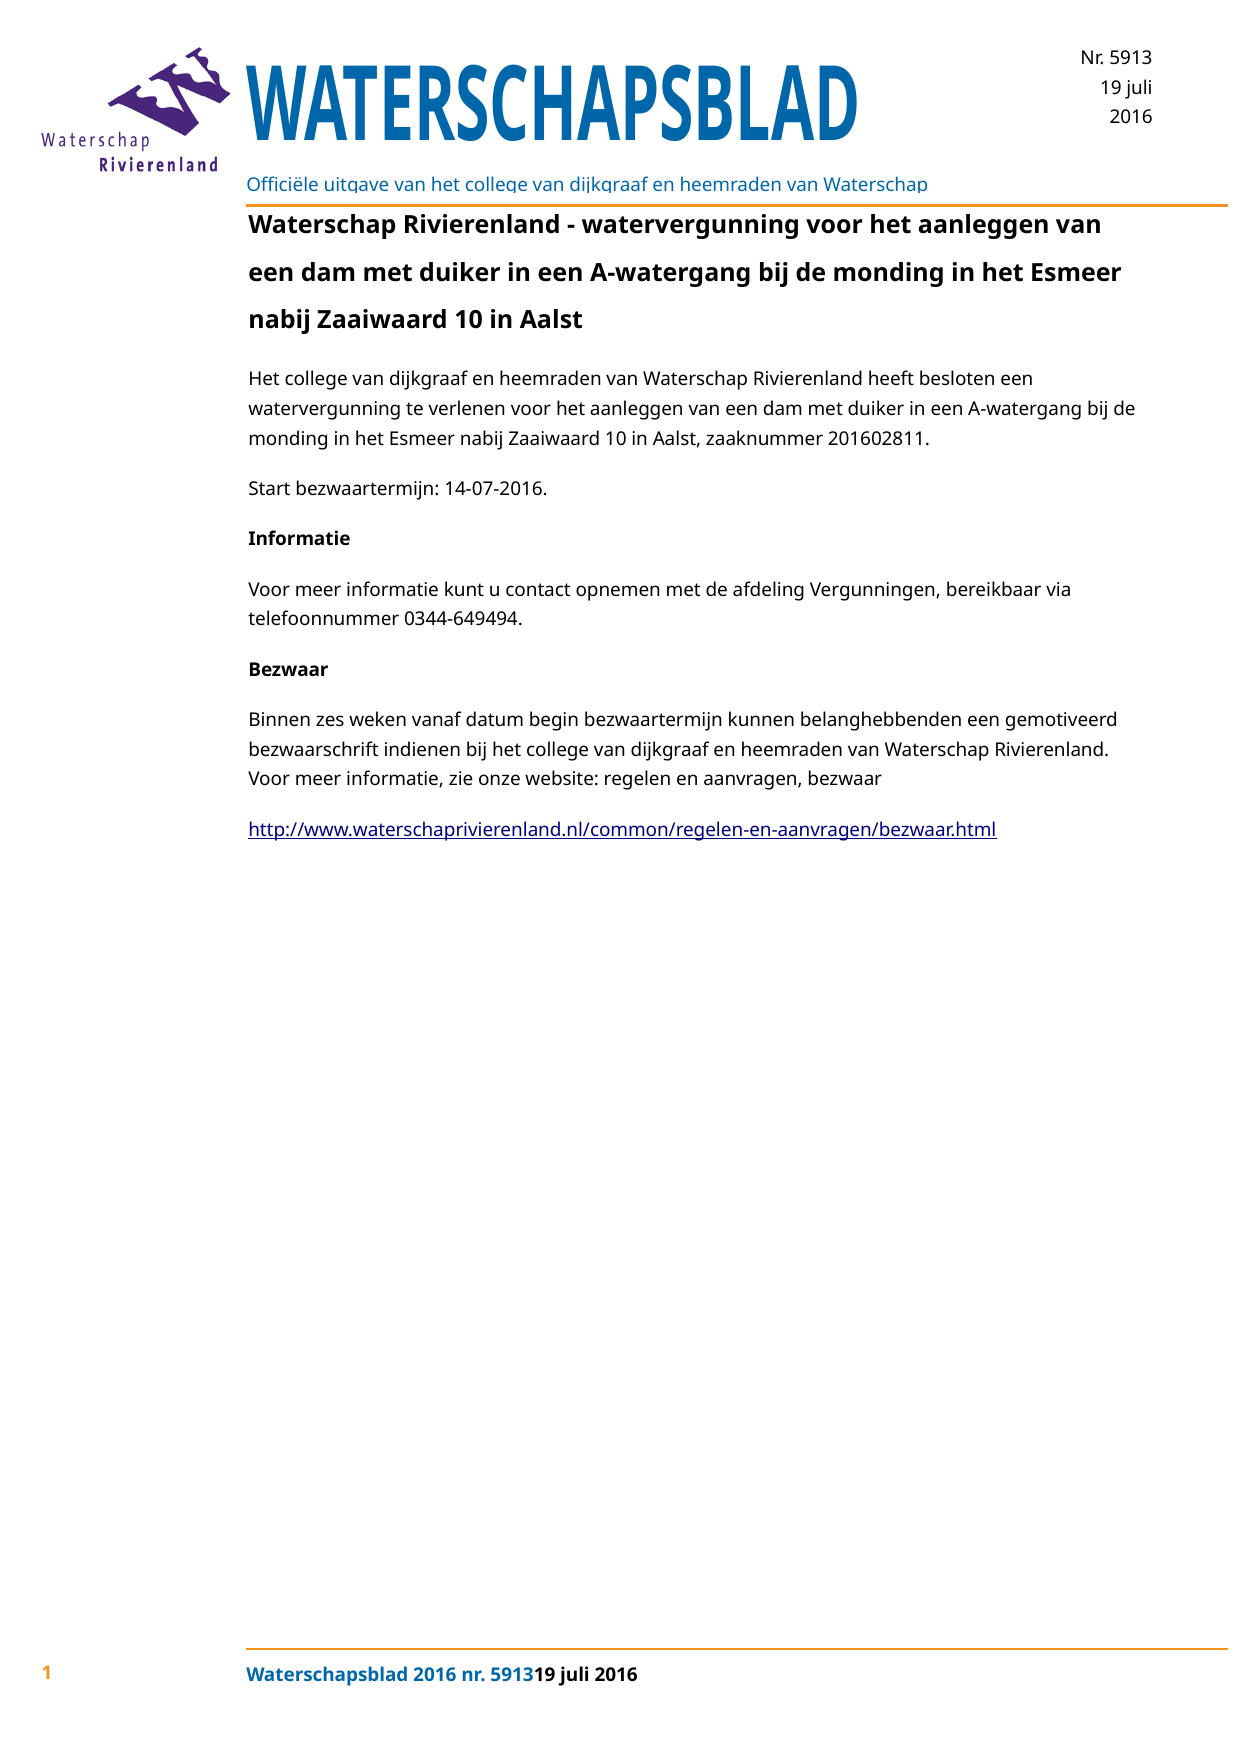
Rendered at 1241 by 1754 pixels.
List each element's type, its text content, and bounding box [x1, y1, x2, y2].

text Informatie [248, 526, 1152, 551]
text Start bezwaartermijn: 14-07-2016. [248, 475, 1152, 501]
text Waterschap Rivierenland - watervergunning voor het aanleggen van een dam met duiker in een A-watergang bij de monding in het Esmeer nabij Zaaiwaard 10 in Aalst [248, 207, 1152, 336]
text Bezwaar [248, 656, 1152, 682]
text http://www.waterschaprivierenland.nl/common/regelen-en-aanvragen/bezwaar.html [248, 816, 1152, 842]
picture [41, 47, 231, 172]
text Het college van dijkgraaf en heemraden van Waterschap Rivierenland heeft besloten een watervergunning te verlenen voor het aanleggen van een dam met duiker in een A-watergang bij de monding in het Esmeer nabij Zaaiwaard 10 in Aalst, zaaknummer 201602811. [248, 366, 1152, 450]
text Binnen zes weken vanaf datum begin bezwaartermijn kunnen belanghebbenden een gemotiveerd bezwaarschrift indienen bij het college van dijkgraaf en heemraden van Waterschap Rivierenland. Voor meer informatie, zie onze website: regelen en aanvragen, bezwaar [248, 706, 1152, 791]
text Voor meer informatie kunt u contact opnemen met de afdeling Vergunningen, bereikbaar via telefoonnummer 0344-649494. [248, 576, 1152, 631]
